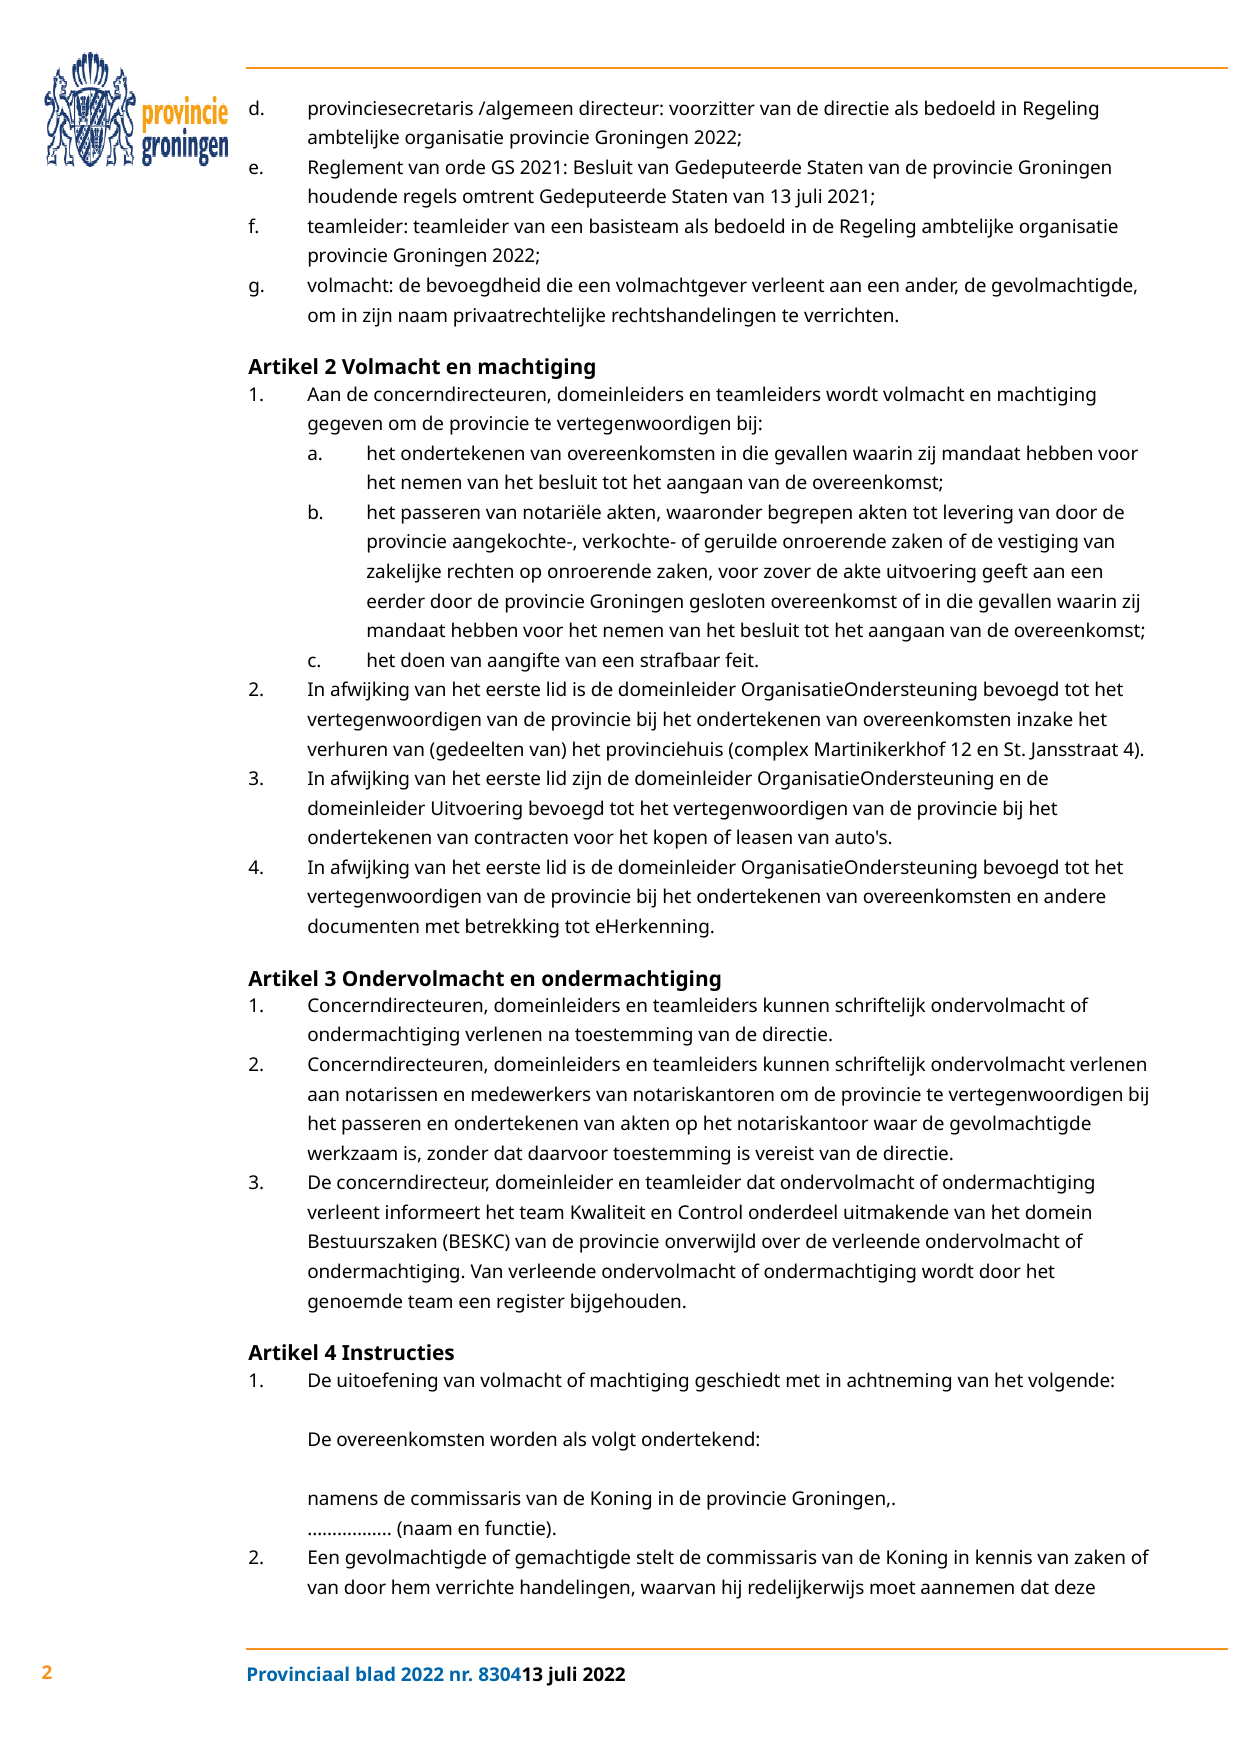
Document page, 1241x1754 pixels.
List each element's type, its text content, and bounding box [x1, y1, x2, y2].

list volmacht: de bevoegdheid die een volmachtgever verleent aan een ander, de gevolmachtigde, om in zijn naam privaatrechtelijke rechtshandelingen te verrichten. [248, 272, 1152, 328]
list Concerndirecteuren, domeinleiders en teamleiders kunnen schriftelijk ondervolmacht verlenen aan notarissen en medewerkers van notariskantoren om de provincie te vertegenwoordigen bij het passeren en ondertekenen van akten op het notariskantoor waar de gevolmachtigde werkzaam is, zonder dat daarvoor toestemming is vereist van de directie. [248, 1051, 1152, 1166]
list …………….. (naam en functie). [248, 1515, 1152, 1540]
list De uitoefening van volmacht of machtiging geschiedt met in achtneming van het volgende: [248, 1367, 1152, 1392]
list teamleider: teamleider van een basisteam als bedoeld in de Regeling ambtelijke organisatie provincie Groningen 2022; [248, 213, 1152, 268]
list provinciesecretaris /algemeen directeur: voorzitter van de directie als bedoeld in Regeling ambtelijke organisatie provincie Groningen 2022; [248, 95, 1152, 150]
list namens de commissaris van de Koning in de provincie Groningen,. [248, 1485, 1152, 1511]
text Artikel 4 Instructies [248, 1338, 1152, 1367]
list In afwijking van het eerste lid is de domeinleider OrganisatieOndersteuning bevoegd tot het vertegenwoordigen van de provincie bij het ondertekenen van overeenkomsten en andere documenten met betrekking tot eHerkenning. [248, 854, 1152, 939]
list Reglement van orde GS 2021: Besluit van Gedeputeerde Staten van de provincie Groningen houdende regels omtrent Gedeputeerde Staten van 13 juli 2021; [248, 154, 1152, 209]
list De concerndirecteur, domeinleider en teamleider dat ondervolmacht of ondermachtiging verleent informeert het team Kwaliteit en Control onderdeel uitmakende van het domein Bestuurszaken (BESKC) van de provincie onverwijld over de verleende ondervolmacht of ondermachtiging. Van verleende ondervolmacht of ondermachtiging wordt door het genoemde team een register bijgehouden. [248, 1169, 1152, 1314]
list In afwijking van het eerste lid is de domeinleider OrganisatieOndersteuning bevoegd tot het vertegenwoordigen van de provincie bij het ondertekenen van overeenkomsten inzake het verhuren van (gedeelten van) het provinciehuis (complex Martinikerkhof 12 en St. Jansstraat 4). [248, 677, 1152, 761]
list Aan de concerndirecteuren, domeinleiders en teamleiders wordt volmacht en machtiging gegeven om de provincie te vertegenwoordigen bij: [248, 381, 1152, 436]
list Concerndirecteuren, domeinleiders en teamleiders kunnen schriftelijk ondervolmacht of ondermachtiging verlenen na toestemming van de directie. [248, 992, 1152, 1047]
list het passeren van notariële akten, waaronder begrepen akten tot levering van door de provincie aangekochte-, verkochte- of geruilde onroerende zaken of de vestiging van zakelijke rechten op onroerende zaken, voor zover de akte uitvoering geeft aan een eerder door de provincie Groningen gesloten overeenkomst of in die gevallen waarin zij mandaat hebben voor het nemen van het besluit tot het aangaan van de overeenkomst; [307, 499, 1152, 643]
text Artikel 2 Volmacht en machtiging [248, 352, 1152, 381]
list het ondertekenen van overeenkomsten in die gevallen waarin zij mandaat hebben voor het nemen van het besluit tot het aangaan van de overeenkomst; [307, 440, 1152, 495]
text Artikel 3 Ondervolmacht en ondermachtiging [248, 964, 1152, 992]
list het doen van aangifte van een strafbaar feit. [307, 647, 1152, 673]
list De overeenkomsten worden als volgt ondertekend: [248, 1426, 1152, 1452]
list Een gevolmachtigde of gemachtigde stelt de commissaris van de Koning in kennis van zaken of van door hem verrichte handelingen, waarvan hij redelijkerwijs moet aannemen dat deze [248, 1544, 1152, 1599]
list In afwijking van het eerste lid zijn de domeinleider OrganisatieOndersteuning en de domeinleider Uitvoering bevoegd tot het vertegenwoordigen van de provincie bij het ondertekenen van contracten voor het kopen of leasen van auto's. [248, 765, 1152, 850]
picture [41, 47, 231, 172]
